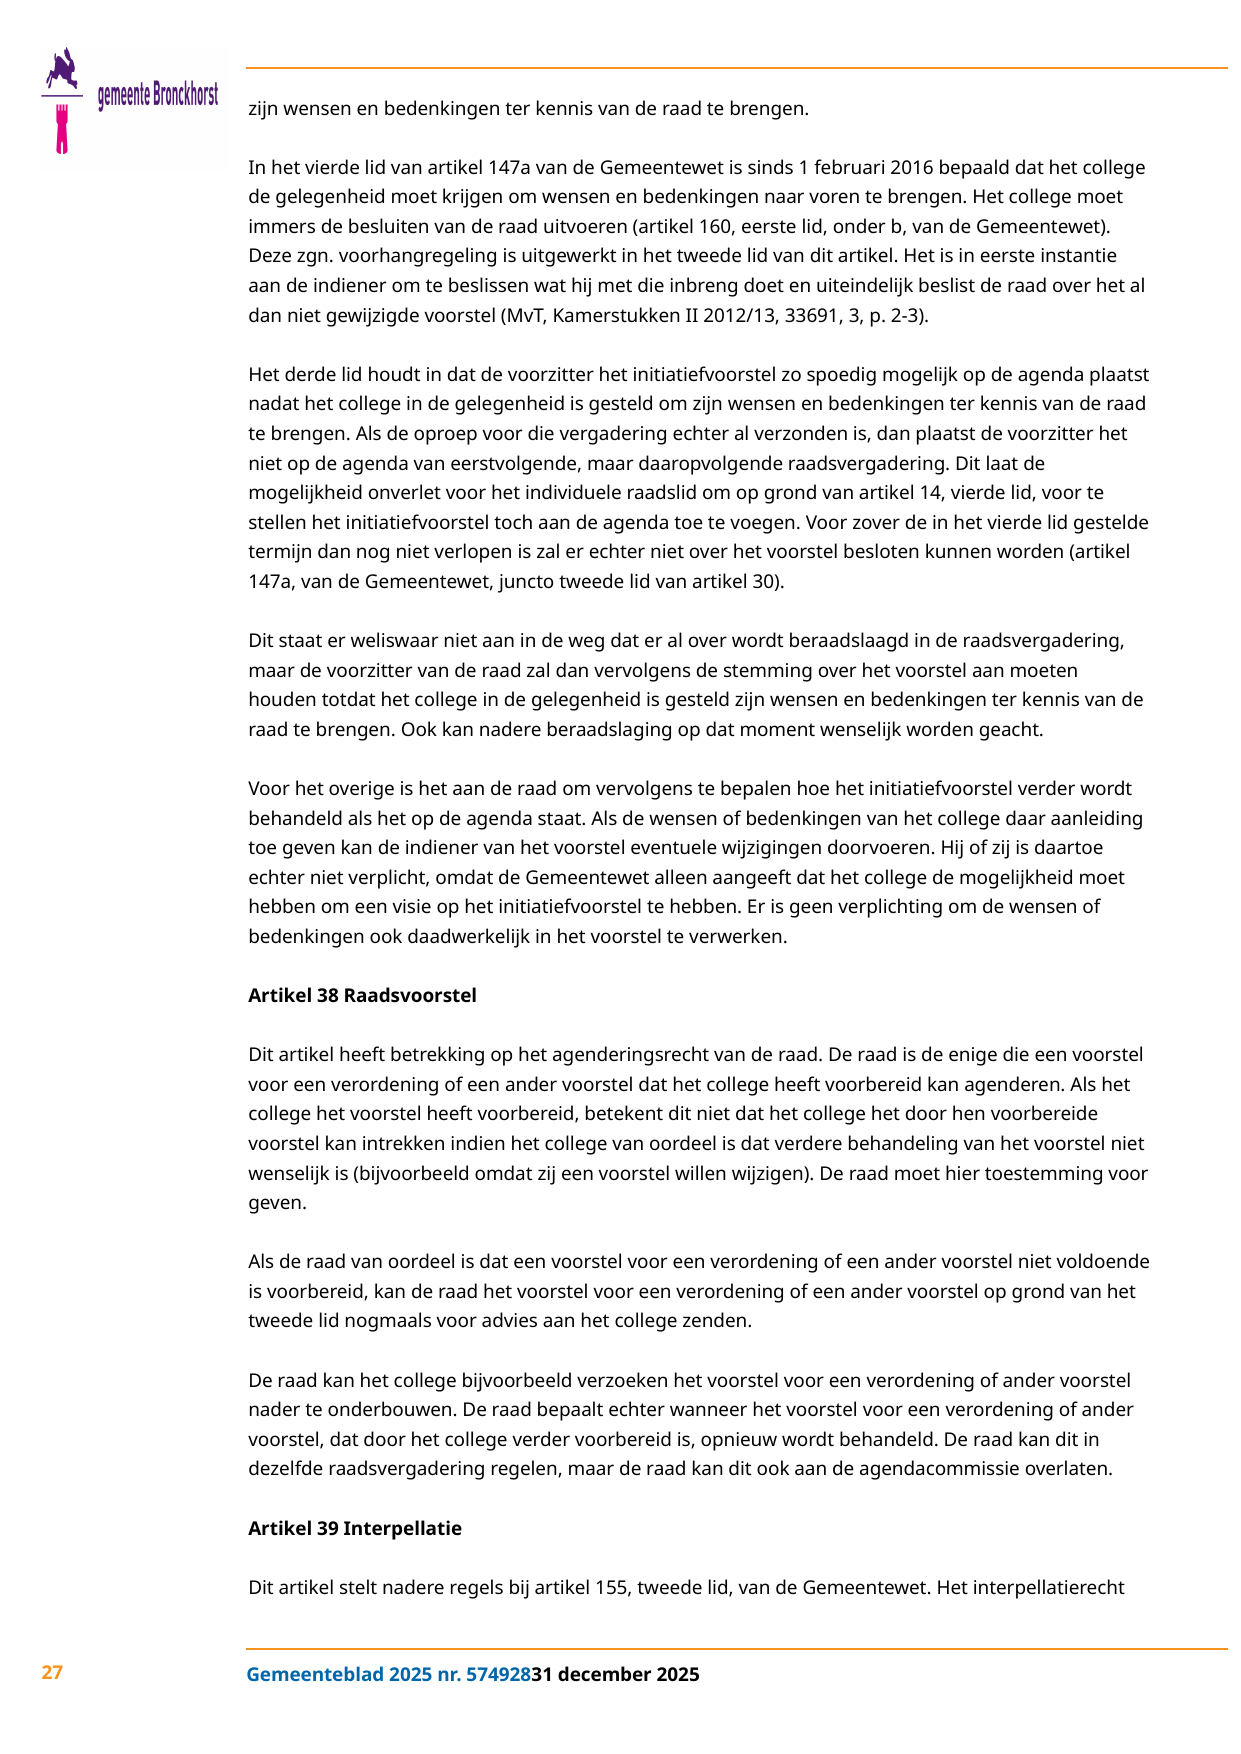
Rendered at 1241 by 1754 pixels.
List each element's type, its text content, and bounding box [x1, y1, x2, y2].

text Artikel 39 Interpellatie [248, 1515, 1152, 1541]
text zijn wensen en bedenkingen ter kennis van de raad te brengen. [248, 95, 1152, 121]
text Als de raad van oordeel is dat een voorstel voor een verordening of een ander voorstel niet voldoende is voorbereid, kan de raad het voorstel voor een verordening of een ander voorstel op grond van het tweede lid nogmaals voor advies aan het college zenden. [248, 1248, 1152, 1333]
text In het vierde lid van artikel 147a van de Gemeentewet is sinds 1 februari 2016 bepaald dat het college de gelegenheid moet krijgen om wensen en bedenkingen naar voren te brengen. Het college moet immers de besluiten van de raad uitvoeren (artikel 160, eerste lid, onder b, van de Gemeentewet). Deze zgn. voorhangregeling is uitgewerkt in het tweede lid van dit artikel. Het is in eerste instantie aan de indiener om te beslissen wat hij met die inbreng doet en uiteindelijk beslist de raad over het al dan niet gewijzigde voorstel (MvT, Kamerstukken II 2012/13, 33691, 3, p. 2-3). [248, 154, 1152, 328]
picture [41, 47, 231, 172]
text Voor het overige is het aan de raad om vervolgens te bepalen hoe het initiatiefvoorstel verder wordt behandeld als het op de agenda staat. Als de wensen of bedenkingen van het college daar aanleiding toe geven kan de indiener van het voorstel eventuele wijzigingen doorvoeren. Hij of zij is daartoe echter niet verplicht, omdat de Gemeentewet alleen aangeeft dat het college de mogelijkheid moet hebben om een visie op het initiatiefvoorstel te hebben. Er is geen verplichting om de wensen of bedenkingen ook daadwerkelijk in het voorstel te verwerken. [248, 775, 1152, 949]
text Dit artikel stelt nadere regels bij artikel 155, tweede lid, van de Gemeentewet. Het interpellatierecht [248, 1574, 1152, 1600]
text Artikel 38 Raadsvoorstel [248, 982, 1152, 1008]
text Het derde lid houdt in dat de voorzitter het initiatiefvoorstel zo spoedig mogelijk op de agenda plaatst nadat het college in de gelegenheid is gesteld om zijn wensen en bedenkingen ter kennis van de raad te brengen. Als de oproep voor die vergadering echter al verzonden is, dan plaatst de voorzitter het niet op de agenda van eerstvolgende, maar daaropvolgende raadsvergadering. Dit laat de mogelijkheid onverlet voor het individuele raadslid om op grond van artikel 14, vierde lid, voor te stellen het initiatiefvoorstel toch aan de agenda toe te voegen. Voor zover de in het vierde lid gestelde termijn dan nog niet verlopen is zal er echter niet over het voorstel besloten kunnen worden (artikel 147a, van de Gemeentewet, juncto tweede lid van artikel 30). [248, 361, 1152, 594]
text Dit artikel heeft betrekking op het agenderingsrecht van de raad. De raad is de enige die een voorstel voor een verordening of een ander voorstel dat het college heeft voorbereid kan agenderen. Als het college het voorstel heeft voorbereid, betekent dit niet dat het college het door hen voorbereide voorstel kan intrekken indien het college van oordeel is dat verdere behandeling van het voorstel niet wenselijk is (bijvoorbeeld omdat zij een voorstel willen wijzigen). De raad moet hier toestemming voor geven. [248, 1041, 1152, 1215]
text Dit staat er weliswaar niet aan in de weg dat er al over wordt beraadslaagd in de raadsvergadering, maar de voorzitter van de raad zal dan vervolgens de stemming over het voorstel aan moeten houden totdat het college in de gelegenheid is gesteld zijn wensen en bedenkingen ter kennis van de raad te brengen. Ook kan nadere beraadslaging op dat moment wenselijk worden geacht. [248, 627, 1152, 742]
text De raad kan het college bijvoorbeeld verzoeken het voorstel voor een verordening of ander voorstel nader te onderbouwen. De raad bepaalt echter wanneer het voorstel voor een verordening of ander voorstel, dat door het college verder voorbereid is, opnieuw wordt behandeld. De raad kan dit in dezelfde raadsvergadering regelen, maar de raad kan dit ook aan de agendacommissie overlaten. [248, 1367, 1152, 1481]
